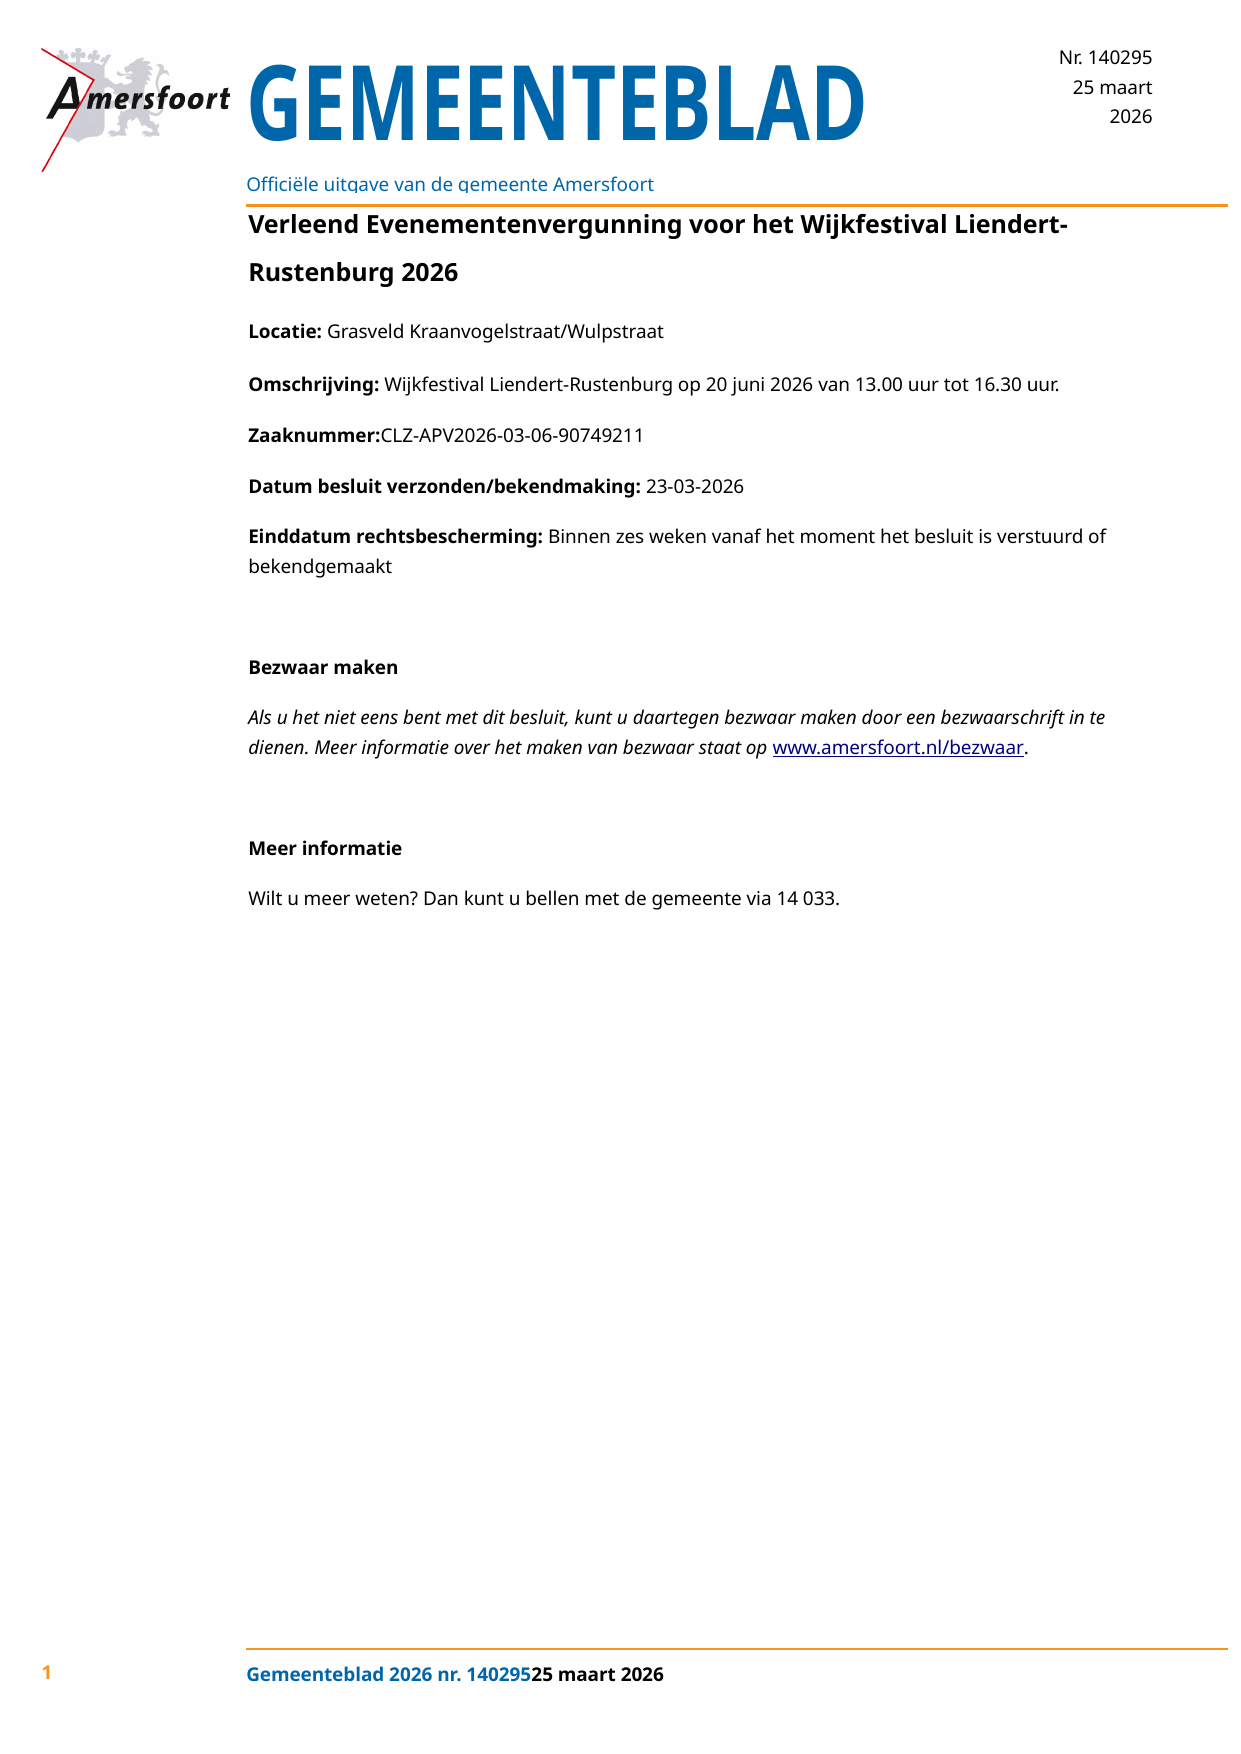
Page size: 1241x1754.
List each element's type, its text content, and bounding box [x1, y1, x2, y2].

picture [41, 47, 231, 172]
text Datum besluit verzonden/bekendmaking: 23-03-2026 [248, 473, 1152, 499]
text Meer informatie [248, 835, 1152, 861]
text Locatie: Grasveld Kraanvogelstraat/Wulpstraat [248, 318, 1152, 344]
text ﻿Omschrijving: Wijkfestival Liendert-Rustenburg op 20 juni 2026 van 13.00 uur tot 16.30 uur. [248, 368, 1152, 397]
text Wilt u meer weten? Dan kunt u bellen met de gemeente via 14 033. [248, 885, 1152, 911]
text Verleend Evenementenvergunning voor het Wijkfestival Liendert-Rustenburg 2026 [248, 207, 1152, 288]
text Als u het niet eens bent met dit besluit, kunt u daartegen bezwaar maken door een bezwaarschrift in te dienen. Meer informatie over het maken van bezwaar staat op www.amersfoort.nl/bezwaar. [248, 704, 1152, 760]
text Einddatum rechtsbescherming: Binnen zes weken vanaf het moment het besluit is verstuurd of bekendgemaakt [248, 523, 1152, 579]
text Bezwaar maken [248, 654, 1152, 680]
text Zaaknummer:CLZ-APV2026-03-06-90749211 [248, 423, 1152, 448]
